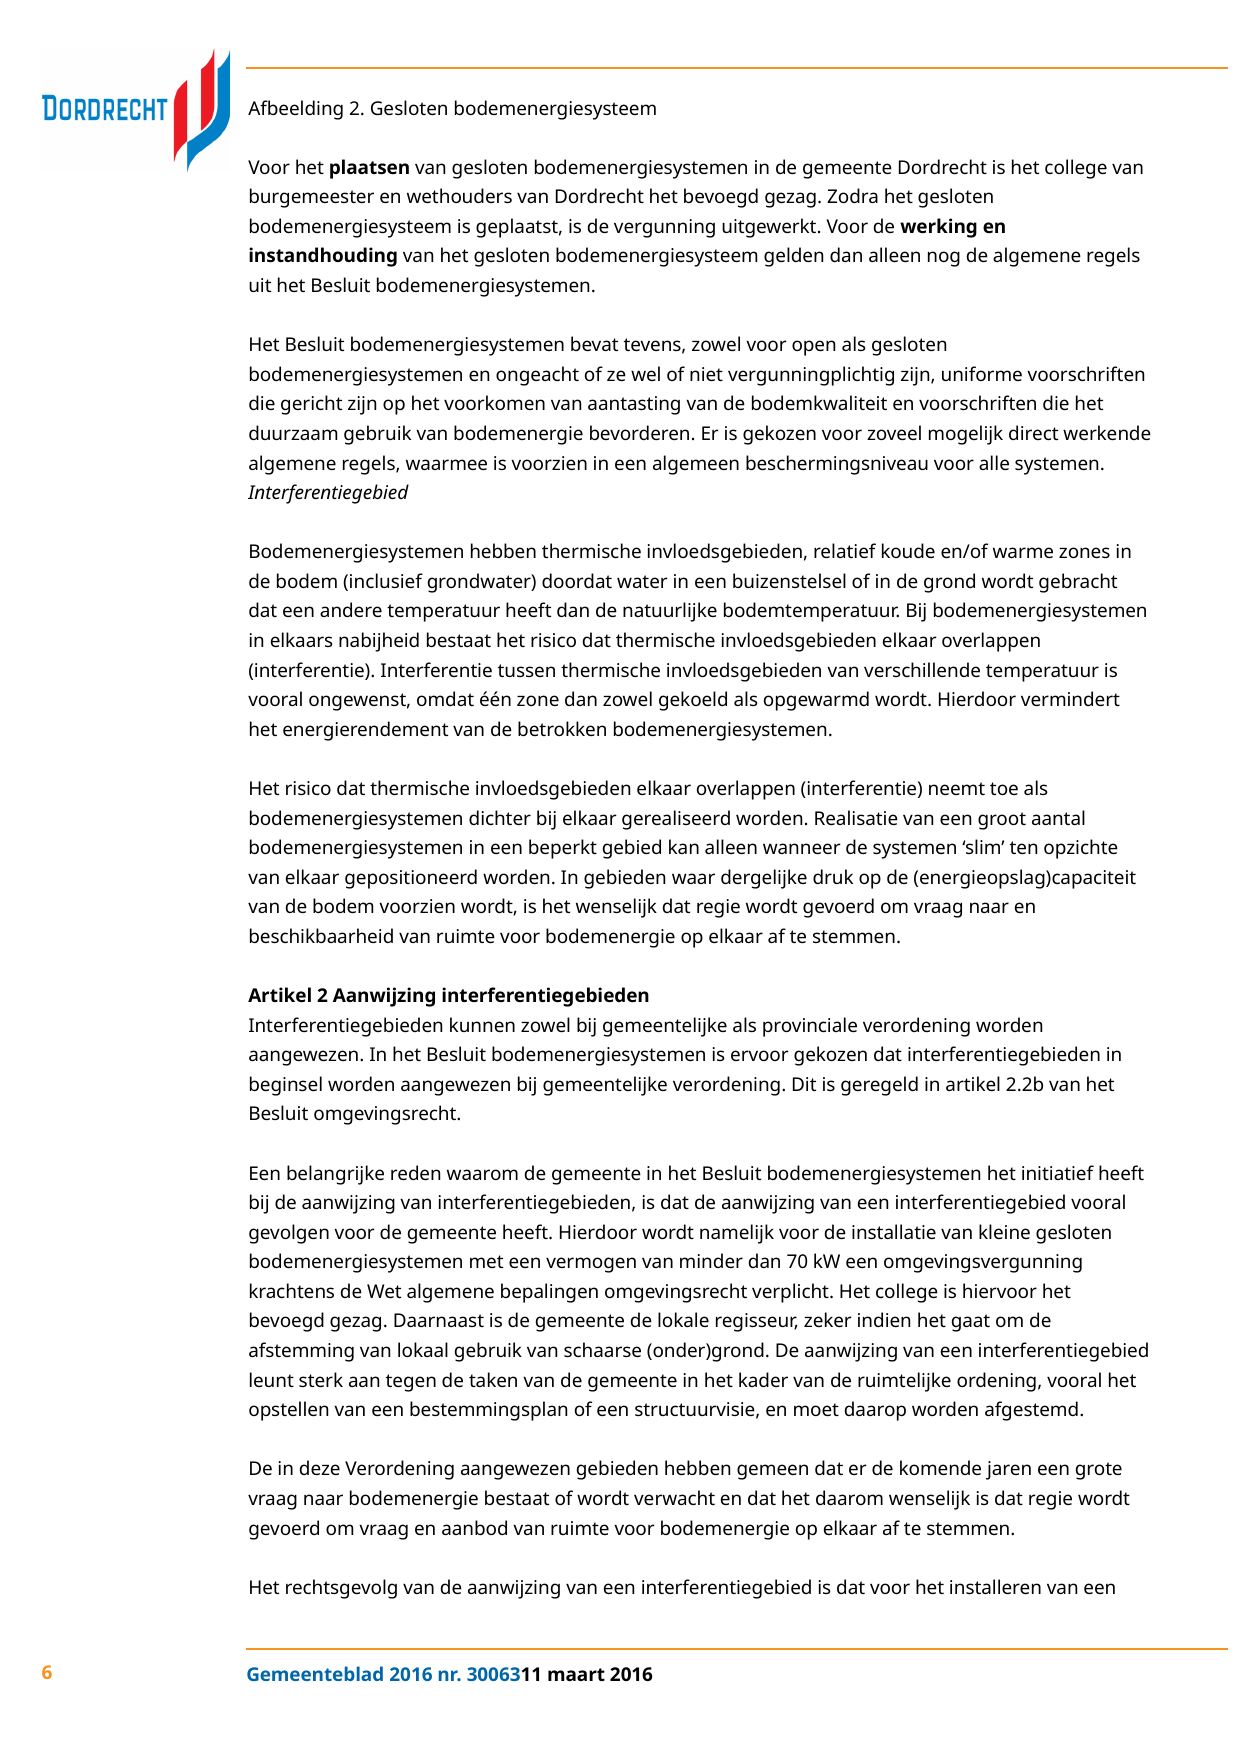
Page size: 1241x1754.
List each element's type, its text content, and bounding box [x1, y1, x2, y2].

text Artikel 2 Aanwijzing interferentiegebieden [248, 982, 1152, 1008]
text Het risico dat thermische invloedsgebieden elkaar overlappen (interferentie) neemt toe als bodemenergiesystemen dichter bij elkaar gerealiseerd worden. Realisatie van een groot aantal bodemenergiesystemen in een beperkt gebied kan alleen wanneer de systemen ‘slim’ ten opzichte van elkaar gepositioneerd worden. In gebieden waar dergelijke druk op de (energieopslag)capaciteit van de bodem voorzien wordt, is het wenselijk dat regie wordt gevoerd om vraag naar en beschikbaarheid van ruimte voor bodemenergie op elkaar af te stemmen. [248, 775, 1152, 949]
text Het Besluit bodemenergiesystemen bevat tevens, zowel voor open als gesloten bodemenergiesystemen en ongeacht of ze wel of niet vergunningplichtig zijn, uniforme voorschriften die gericht zijn op het voorkomen van aantasting van de bodemkwaliteit en voorschriften die het duurzaam gebruik van bodemenergie bevorderen. Er is gekozen voor zoveel mogelijk direct werkende algemene regels, waarmee is voorzien in een algemeen beschermingsniveau voor alle systemen. [248, 331, 1152, 476]
text De in deze Verordening aangewezen gebieden hebben gemeen dat er de komende jaren een grote vraag naar bodemenergie bestaat of wordt verwacht en dat het daarom wenselijk is dat regie wordt gevoerd om vraag en aanbod van ruimte voor bodemenergie op elkaar af te stemmen. [248, 1456, 1152, 1541]
text Het rechtsgevolg van de aanwijzing van een interferentiegebied is dat voor het installeren van een [248, 1574, 1152, 1600]
text Afbeelding 2. Gesloten bodemenergiesysteem [248, 95, 1152, 121]
text Interferentiegebied [248, 479, 1152, 505]
picture [41, 47, 231, 172]
text Interferentiegebieden kunnen zowel bij gemeentelijke als provinciale verordening worden aangewezen. In het Besluit bodemenergiesystemen is ervoor gekozen dat interferentiegebieden in beginsel worden aangewezen bij gemeentelijke verordening. Dit is geregeld in artikel 2.2b van het Besluit omgevingsrecht. [248, 1012, 1152, 1126]
text Een belangrijke reden waarom de gemeente in het Besluit bodemenergiesystemen het initiatief heeft bij de aanwijzing van interferentiegebieden, is dat de aanwijzing van een interferentiegebied vooral gevolgen voor de gemeente heeft. Hierdoor wordt namelijk voor de installatie van kleine gesloten bodemenergiesystemen met een vermogen van minder dan 70 kW een omgevingsvergunning krachtens de Wet algemene bepalingen omgevingsrecht verplicht. Het college is hiervoor het bevoegd gezag. Daarnaast is de gemeente de lokale regisseur, zeker indien het gaat om de afstemming van lokaal gebruik van schaarse (onder)grond. De aanwijzing van een interferentiegebied leunt sterk aan tegen de taken van de gemeente in het kader van de ruimtelijke ordening, vooral het opstellen van een bestemmingsplan of een structuurvisie, en moet daarop worden afgestemd. [248, 1160, 1152, 1422]
text Voor het plaatsen van gesloten bodemenergiesystemen in de gemeente Dordrecht is het college van burgemeester en wethouders van Dordrecht het bevoegd gezag. Zodra het gesloten bodemenergiesysteem is geplaatst, is de vergunning uitgewerkt. Voor de werking en instandhouding van het gesloten bodemenergiesysteem gelden dan alleen nog de algemene regels uit het Besluit bodemenergiesystemen. [248, 154, 1152, 298]
text Bodemenergiesystemen hebben thermische invloedsgebieden, relatief koude en/of warme zones in de bodem (inclusief grondwater) doordat water in een buizenstelsel of in de grond wordt gebracht dat een andere temperatuur heeft dan de natuurlijke bodemtemperatuur. Bij bodemenergiesystemen in elkaars nabijheid bestaat het risico dat thermische invloedsgebieden elkaar overlappen (interferentie). Interferentie tussen thermische invloedsgebieden van verschillende temperatuur is vooral ongewenst, omdat één zone dan zowel gekoeld als opgewarmd wordt. Hierdoor vermindert het energierendement van de betrokken bodemenergiesystemen. [248, 538, 1152, 742]
